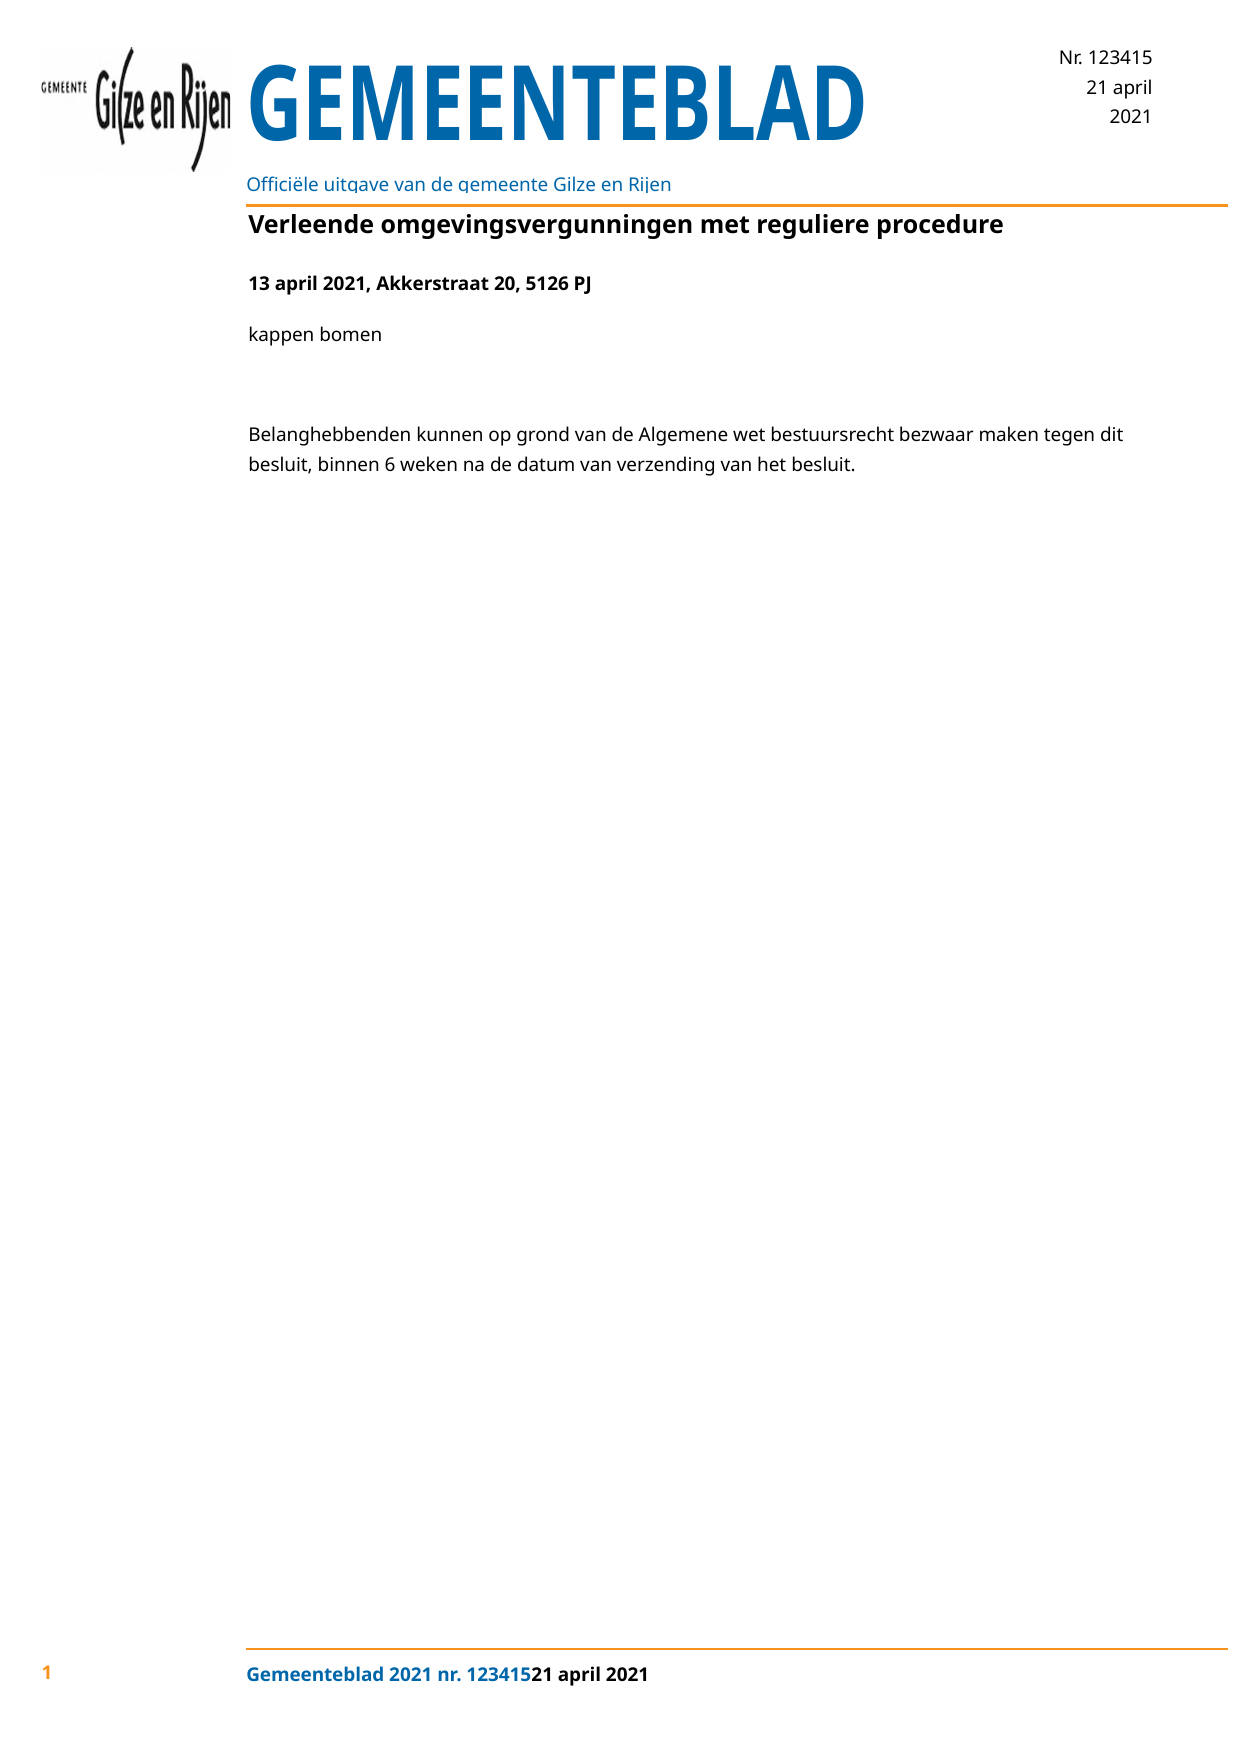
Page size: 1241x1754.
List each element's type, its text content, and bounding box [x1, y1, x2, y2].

text Verleende omgevingsvergunningen met reguliere procedure [248, 207, 1152, 241]
picture [41, 47, 231, 172]
text Belanghebbenden kunnen op grond van de Algemene wet bestuursrecht bezwaar maken tegen dit besluit, binnen 6 weken na de datum van verzending van het besluit. [248, 422, 1152, 477]
text kappen bomen [248, 321, 1152, 346]
text 13 april 2021, Akkerstraat 20, 5126 PJ [248, 270, 1152, 296]
